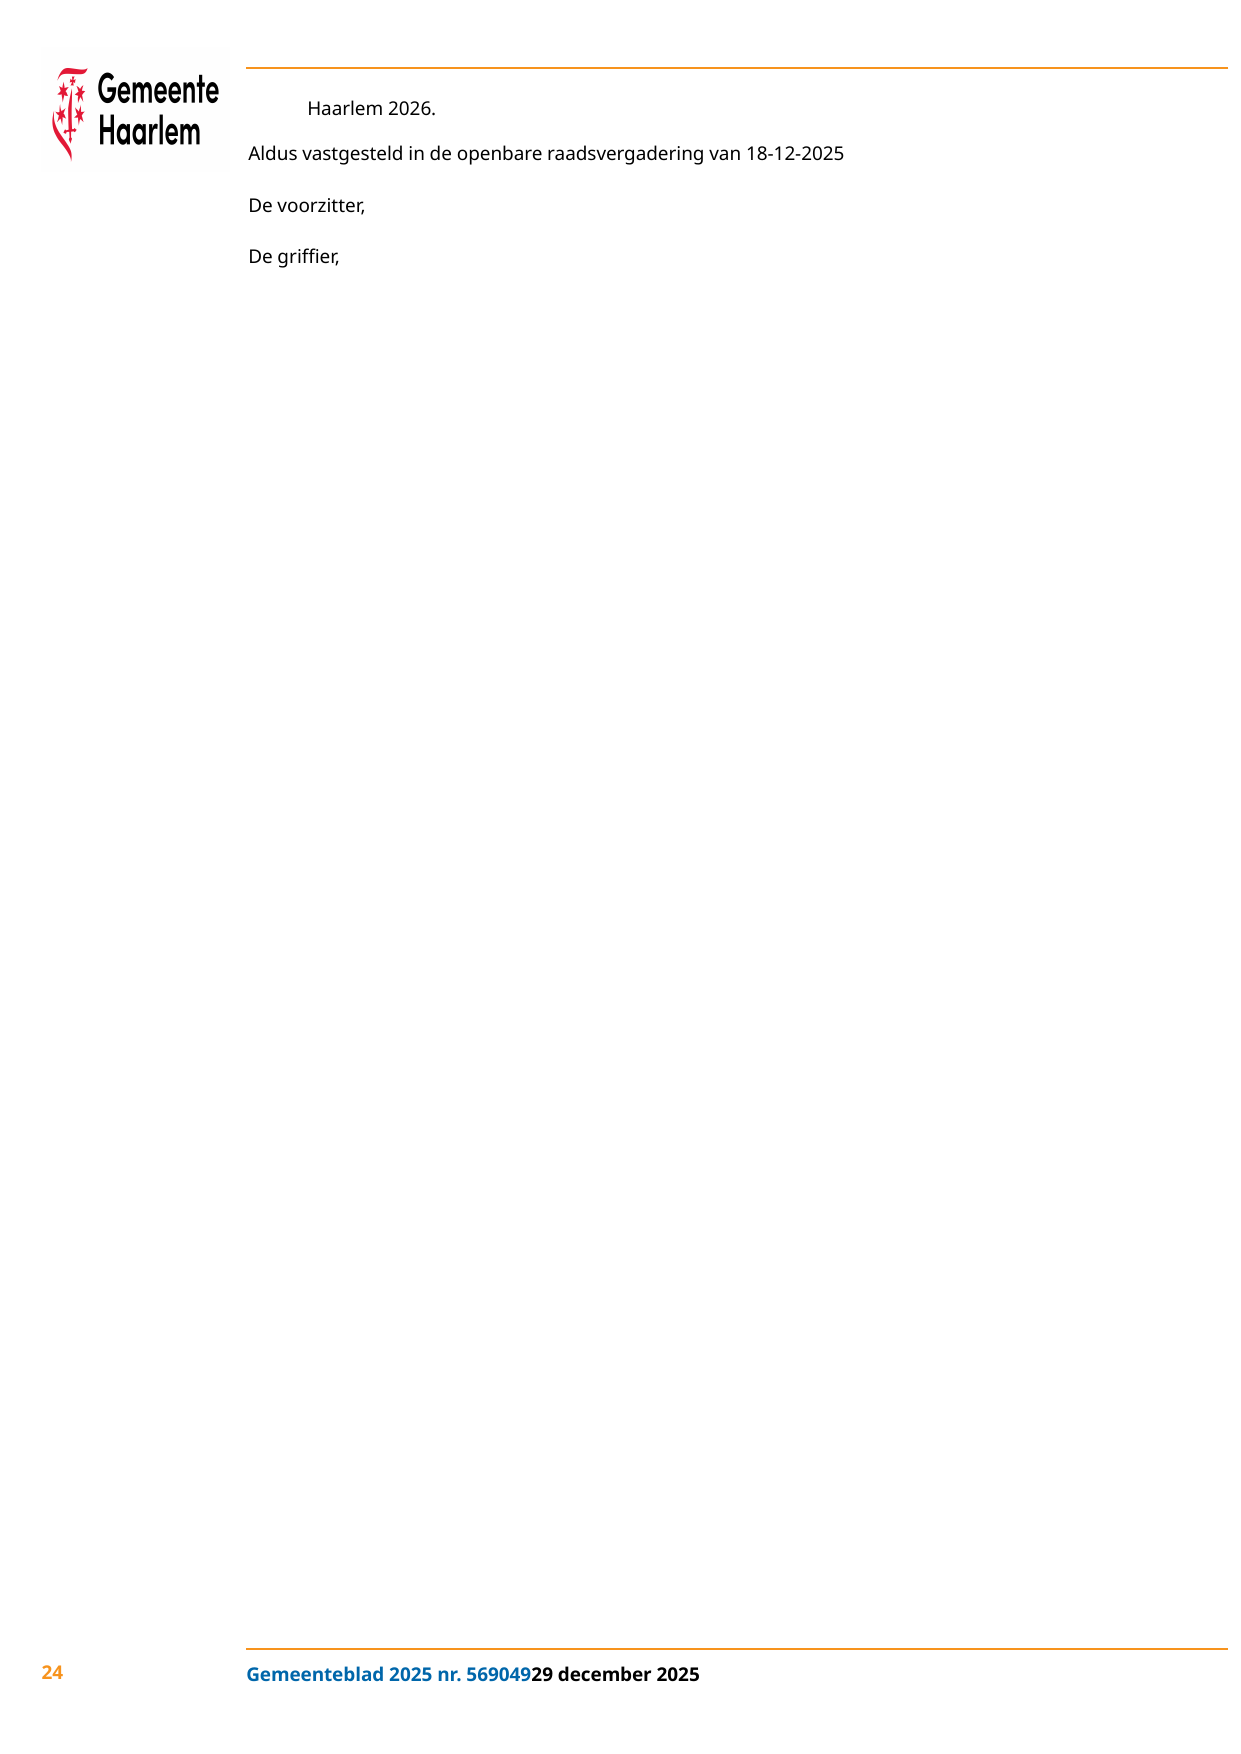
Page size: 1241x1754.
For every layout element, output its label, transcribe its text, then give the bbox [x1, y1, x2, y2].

text Aldus vastgesteld in de openbare raadsvergadering van 18-12-2025 [248, 140, 1152, 166]
text De griffier, [248, 243, 1152, 269]
text De voorzitter, [248, 192, 1152, 218]
list Haarlem 2026. [248, 95, 1152, 121]
picture [41, 47, 231, 172]
